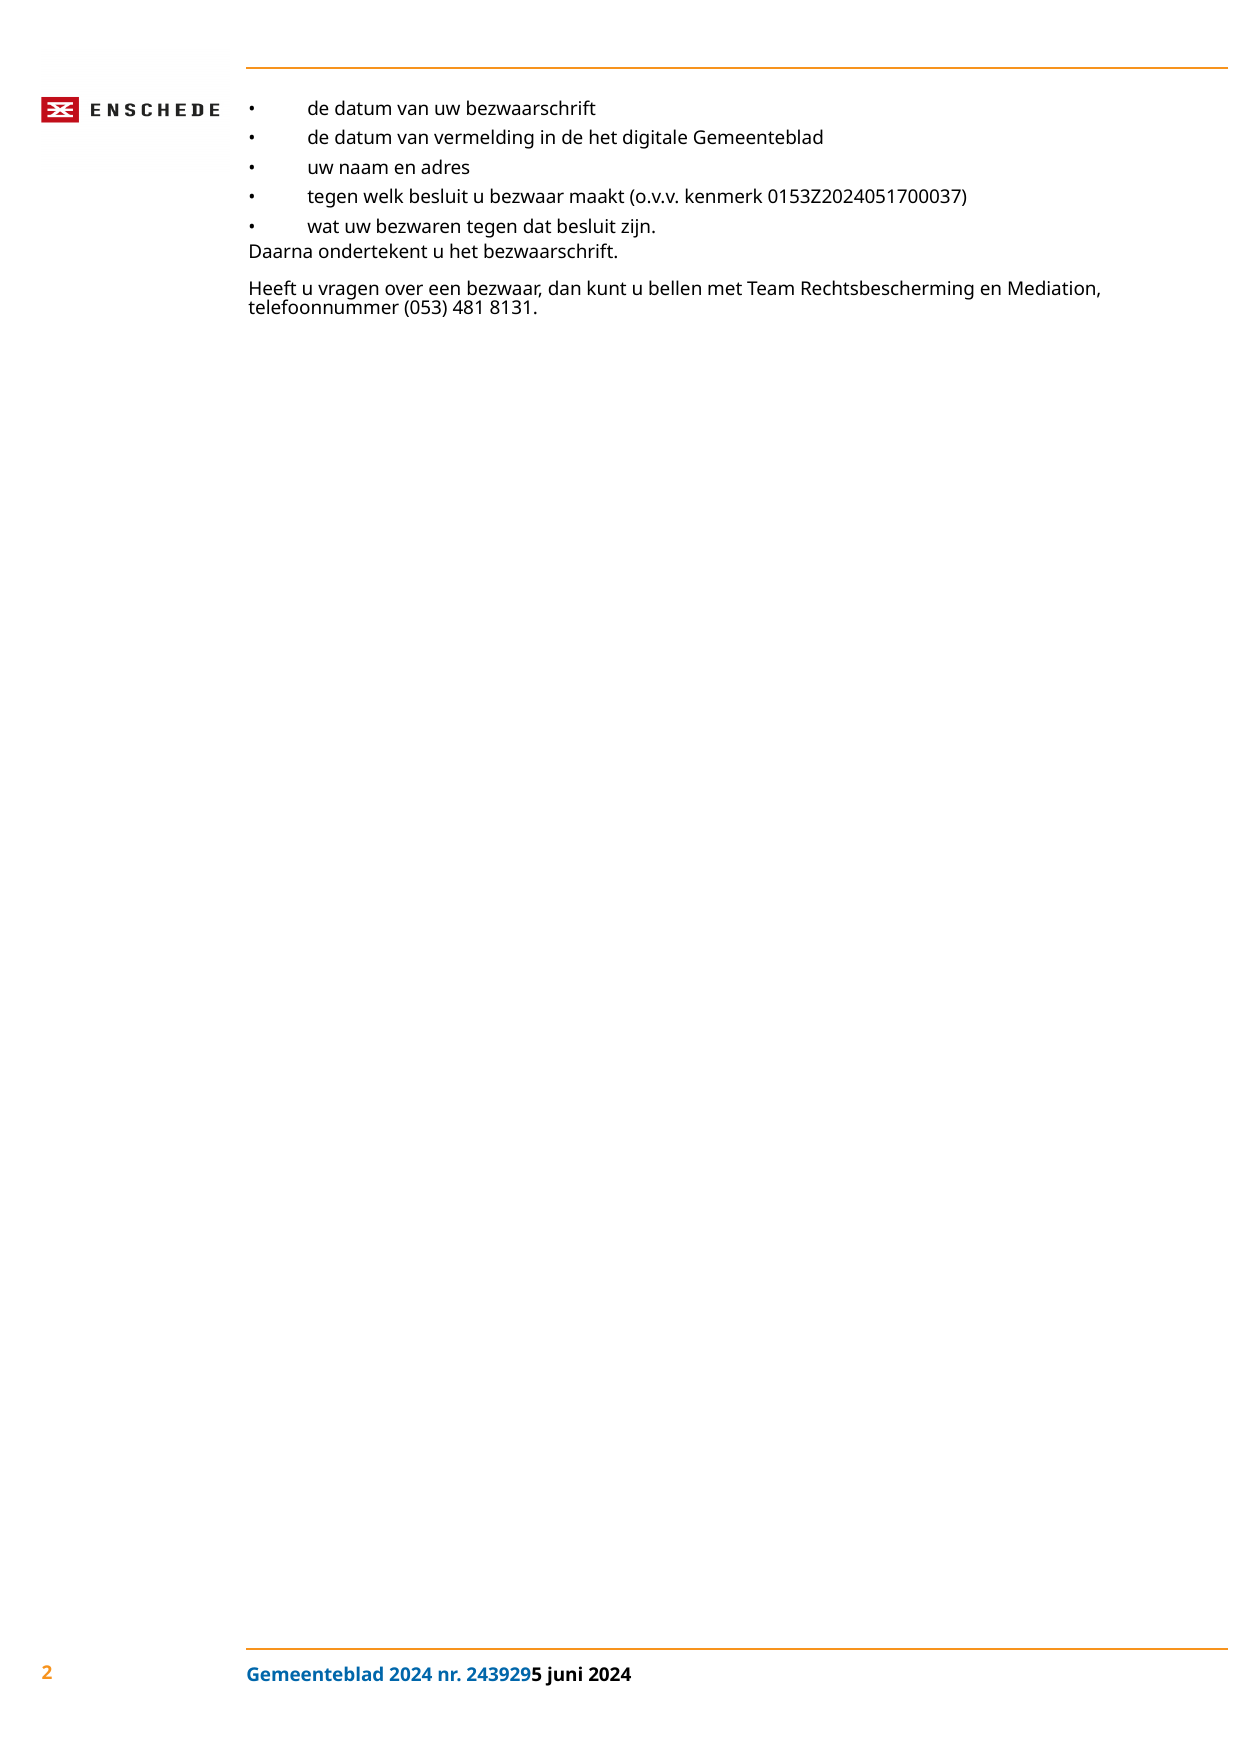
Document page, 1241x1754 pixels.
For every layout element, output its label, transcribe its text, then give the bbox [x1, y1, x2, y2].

text Heeft u vragen over een bezwaar, dan kunt u bellen met Team Rechtsbescherming en Mediation, telefoonnummer (053) 481 8131. [248, 280, 1152, 318]
list tegen welk besluit u bezwaar maakt (o.v.v. kenmerk 0153Z2024051700037) [248, 183, 1152, 209]
list uw naam en adres [248, 154, 1152, 180]
text Daarna ondertekent u het bezwaarschrift. [248, 243, 1152, 262]
list de datum van vermelding in de het digitale Gemeenteblad [248, 124, 1152, 150]
list de datum van uw bezwaarschrift [248, 95, 1152, 121]
list wat uw bezwaren tegen dat besluit zijn. [248, 213, 1152, 239]
picture [41, 47, 231, 172]
